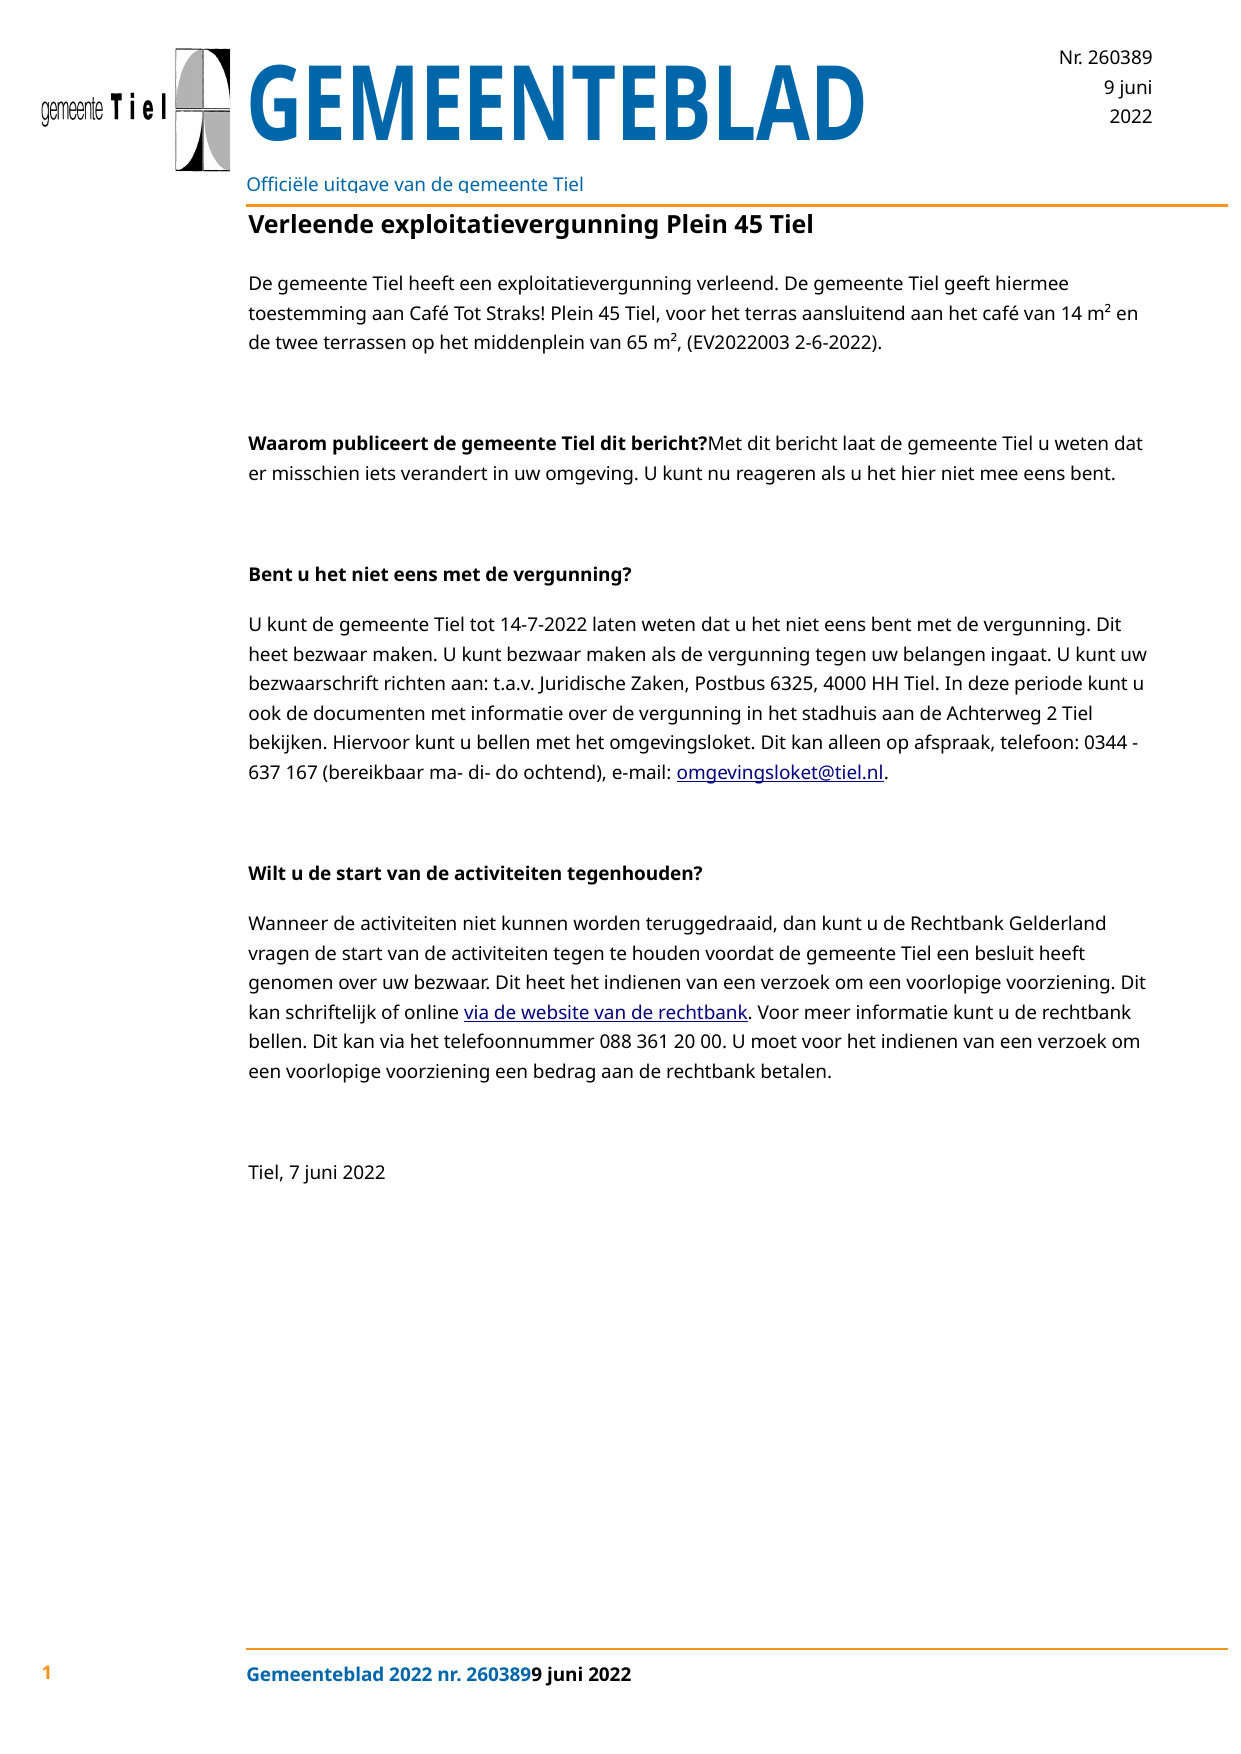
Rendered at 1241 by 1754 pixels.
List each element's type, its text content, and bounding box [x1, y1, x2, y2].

text Bent u het niet eens met de vergunning? [248, 561, 1152, 586]
text Tiel, 7 juni 2022 [248, 1159, 1152, 1185]
text Wilt u de start van de activiteiten tegenhouden? [248, 860, 1152, 886]
text Verleende exploitatievergunning Plein 45 Tiel [248, 207, 1152, 241]
text U kunt de gemeente Tiel tot 14-7-2022 laten weten dat u het niet eens bent met de vergunning. Dit heet bezwaar maken. U kunt bezwaar maken als de vergunning tegen uw belangen ingaat. U kunt uw bezwaarschrift richten aan: t.a.v. Juridische Zaken, Postbus 6325, 4000 HH Tiel. In deze periode kunt u ook de documenten met informatie over de vergunning in het stadhuis aan de Achterweg 2 Tiel bekijken. Hiervoor kunt u bellen met het omgevingsloket. Dit kan alleen op afspraak, telefoon: 0344 - 637 167 (bereikbaar ma- di- do ochtend), e-mail: omgevingsloket@tiel.nl. [248, 611, 1152, 785]
text Waarom publiceert de gemeente Tiel dit bericht?Met dit bericht laat de gemeente Tiel u weten dat er misschien iets verandert in uw omgeving. U kunt nu reageren als u het hier niet mee eens bent. [248, 430, 1152, 486]
text De gemeente Tiel heeft een exploitatievergunning verleend. De gemeente Tiel geeft hiermee toestemming aan Café Tot Straks! Plein 45 Tiel, voor het terras aansluitend aan het café van 14 m² en de twee terrassen op het middenplein van 65 m², (EV2022003 2-6-2022). [248, 270, 1152, 355]
text Wanneer de activiteiten niet kunnen worden teruggedraaid, dan kunt u de Rechtbank Gelderland vragen de start van de activiteiten tegen te houden voordat de gemeente Tiel een besluit heeft genomen over uw bezwaar. Dit heet het indienen van een verzoek om een voorlopige voorziening. Dit kan schriftelijk of online via de website van de rechtbank. Voor meer informatie kunt u de rechtbank bellen. Dit kan via het telefoonnummer 088 361 20 00. U moet voor het indienen van een verzoek om een voorlopige voorziening een bedrag aan de rechtbank betalen. [248, 910, 1152, 1084]
picture [41, 47, 231, 172]
